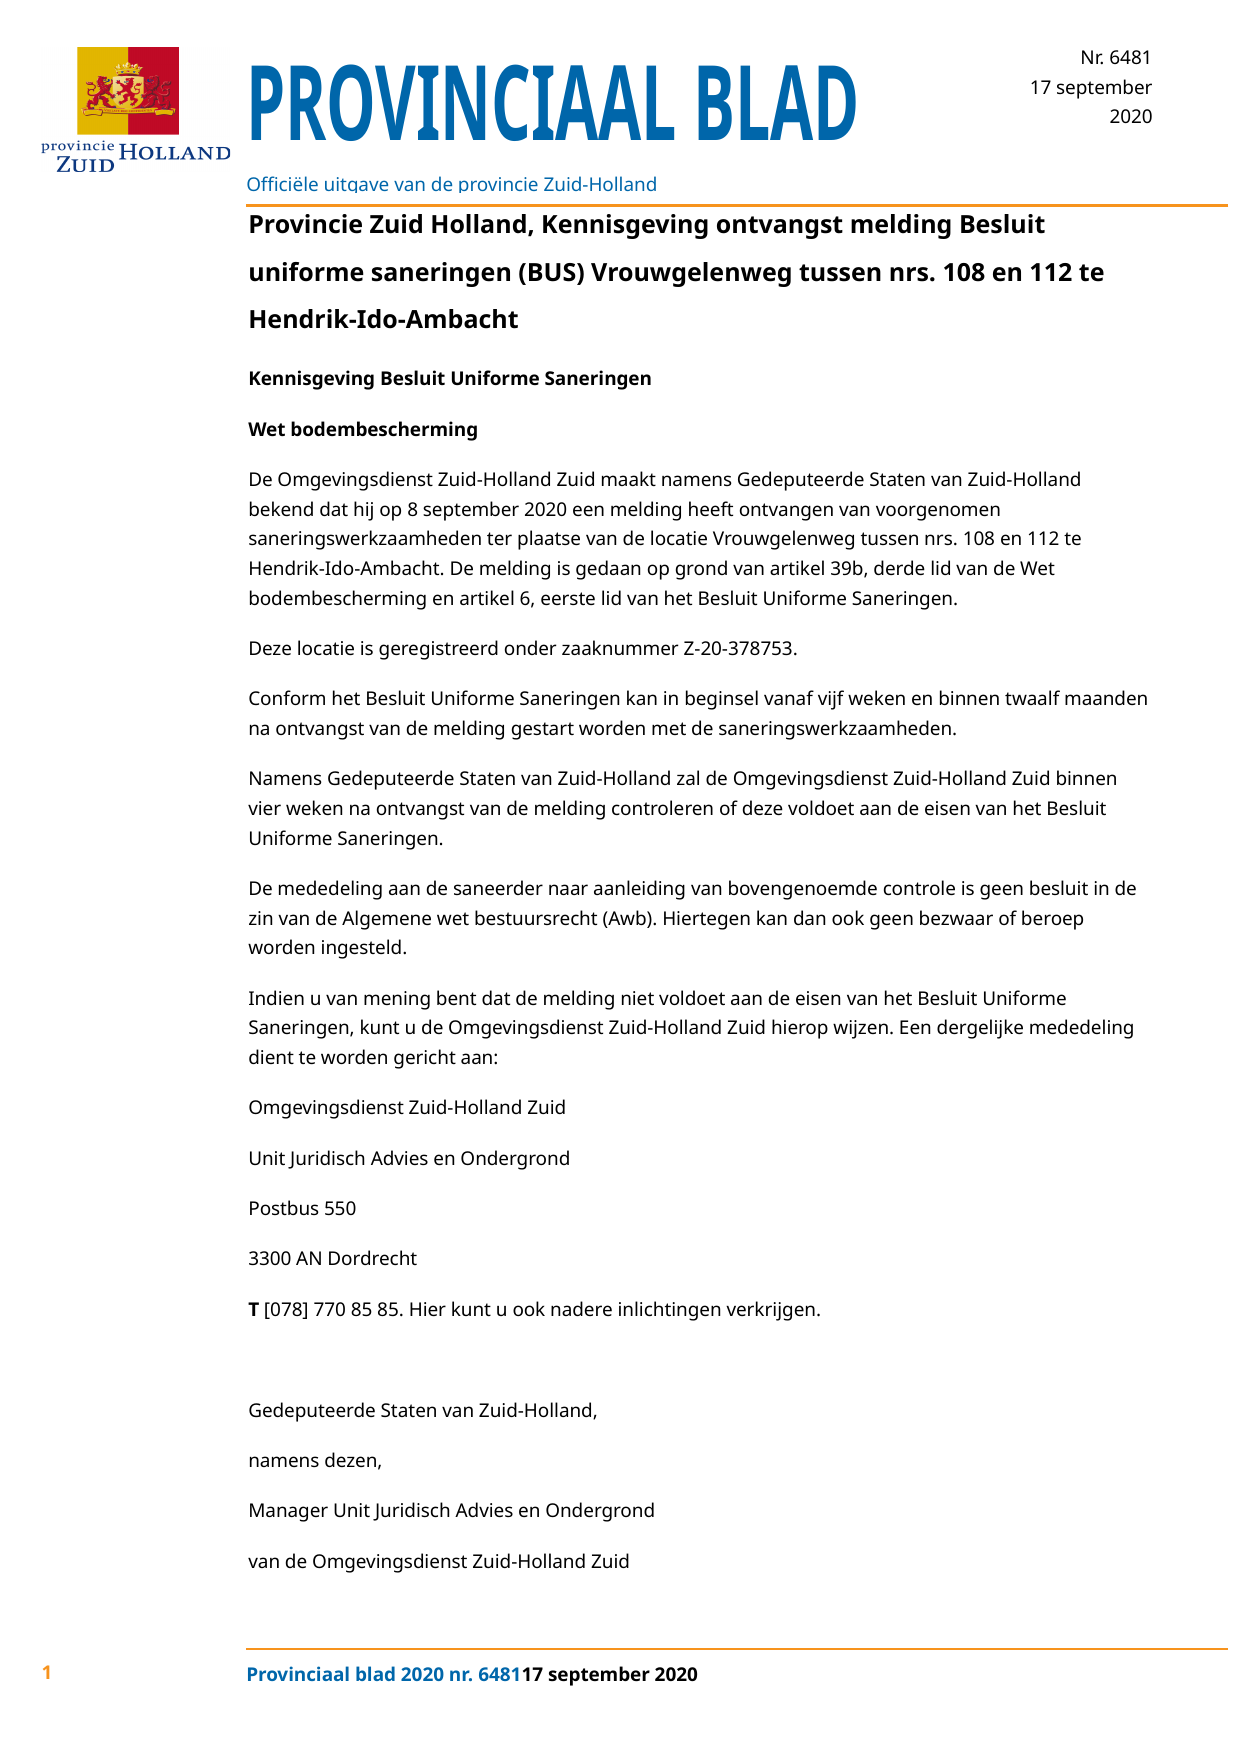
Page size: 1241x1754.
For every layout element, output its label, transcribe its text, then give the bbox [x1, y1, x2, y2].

picture [41, 47, 231, 172]
text Unit Juridisch Advies en Ondergrond [248, 1145, 1152, 1170]
text Omgevingsdienst Zuid-Holland Zuid [248, 1094, 1152, 1120]
text Namens Gedeputeerde Staten van Zuid-Holland zal de Omgevingsdienst Zuid-Holland Zuid binnen vier weken na ontvangst van de melding controleren of deze voldoet aan de eisen van het Besluit Uniforme Saneringen. [248, 766, 1152, 850]
text Kennisgeving Besluit Uniforme Saneringen [248, 366, 1152, 391]
text Provincie Zuid Holland, Kennisgeving ontvangst melding Besluit uniforme saneringen (BUS) Vrouwgelenweg tussen nrs. 108 en 112 te Hendrik-Ido-Ambacht [248, 207, 1152, 336]
text De mededeling aan de saneerder naar aanleiding van bovengenoemde controle is geen besluit in de zin van de Algemene wet bestuursrecht (Awb). Hiertegen kan dan ook geen bezwaar of beroep worden ingesteld. [248, 875, 1152, 960]
text Postbus 550 [248, 1195, 1152, 1221]
text Deze locatie is geregistreerd onder zaaknummer Z-20-378753. [248, 635, 1152, 661]
text Indien u van mening bent dat de melding niet voldoet aan de eisen van het Besluit Uniforme Saneringen, kunt u de Omgevingsdienst Zuid-Holland Zuid hierop wijzen. Een dergelijke mededeling dient te worden gericht aan: [248, 985, 1152, 1069]
text van de Omgevingsdienst Zuid-Holland Zuid [248, 1548, 1152, 1574]
text Manager Unit Juridisch Advies en Ondergrond [248, 1498, 1152, 1523]
text namens dezen, [248, 1447, 1152, 1473]
text T [078] 770 85 85. Hier kunt u ook nadere inlichtingen verkrijgen. [248, 1296, 1152, 1322]
text Conform het Besluit Uniforme Saneringen kan in beginsel vanaf vijf weken en binnen twaalf maanden na ontvangst van de melding gestart worden met de saneringswerkzaamheden. [248, 686, 1152, 741]
text De Omgevingsdienst Zuid-Holland Zuid maakt namens Gedeputeerde Staten van Zuid-Holland bekend dat hij op 8 september 2020 een melding heeft ontvangen van voorgenomen saneringswerkzaamheden ter plaatse van de locatie Vrouwgelenweg tussen nrs. 108 en 112 te Hendrik-Ido-Ambacht. De melding is gedaan op grond van artikel 39b, derde lid van de Wet bodembescherming en artikel 6, eerste lid van het Besluit Uniforme Saneringen. [248, 466, 1152, 610]
text Wet bodembescherming [248, 416, 1152, 442]
text 3300 AN Dordrecht [248, 1246, 1152, 1271]
text Gedeputeerde Staten van Zuid-Holland, [248, 1397, 1152, 1422]
